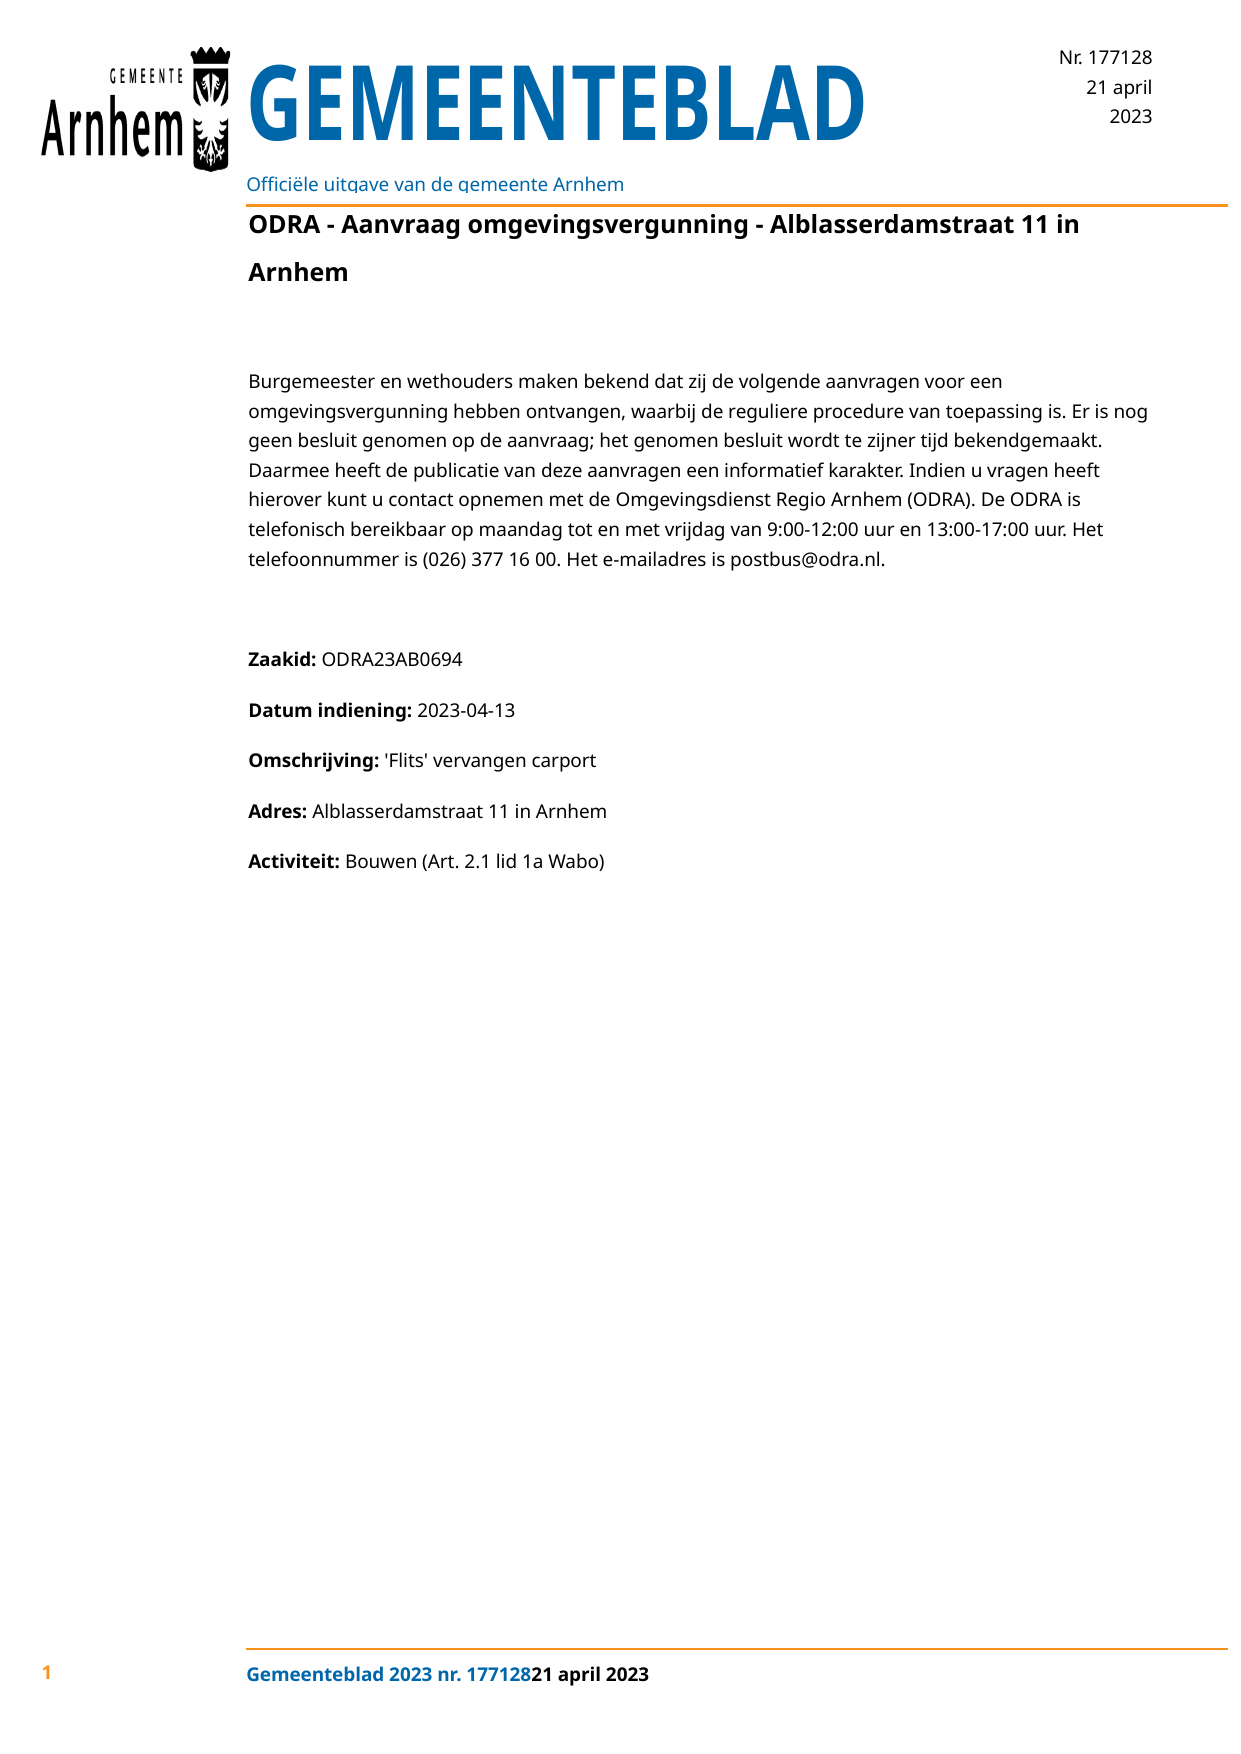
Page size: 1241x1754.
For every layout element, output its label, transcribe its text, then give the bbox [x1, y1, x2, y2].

text Omschrijving: 'Flits' vervangen carport [248, 747, 1152, 773]
text Adres: Alblasserdamstraat 11 in Arnhem [248, 798, 1152, 824]
text Zaakid: ODRA23AB0694 [248, 647, 1152, 672]
text Datum indiening: 2023-04-13 [248, 697, 1152, 723]
text Burgemeester en wethouders maken bekend dat zij de volgende aanvragen voor een omgevingsvergunning hebben ontvangen, waarbij de reguliere procedure van toepassing is. Er is nog geen besluit genomen op de aanvraag; het genomen besluit wordt te zijner tijd bekendgemaakt. Daarmee heeft de publicatie van deze aanvragen een informatief karakter. Indien u vragen heeft hierover kunt u contact opnemen met de Omgevingsdienst Regio Arnhem (ODRA). De ODRA is telefonisch bereikbaar op maandag tot en met vrijdag van 9:00-12:00 uur en 13:00-17:00 uur. Het telefoonnummer is (026) 377 16 00. Het e-mailadres is postbus@odra.nl. [248, 368, 1152, 572]
picture [41, 47, 231, 172]
text ODRA - Aanvraag omgevingsvergunning - Alblasserdamstraat 11 in Arnhem [248, 207, 1152, 288]
text Activiteit: Bouwen (Art. 2.1 lid 1a Wabo) [248, 848, 1152, 874]
